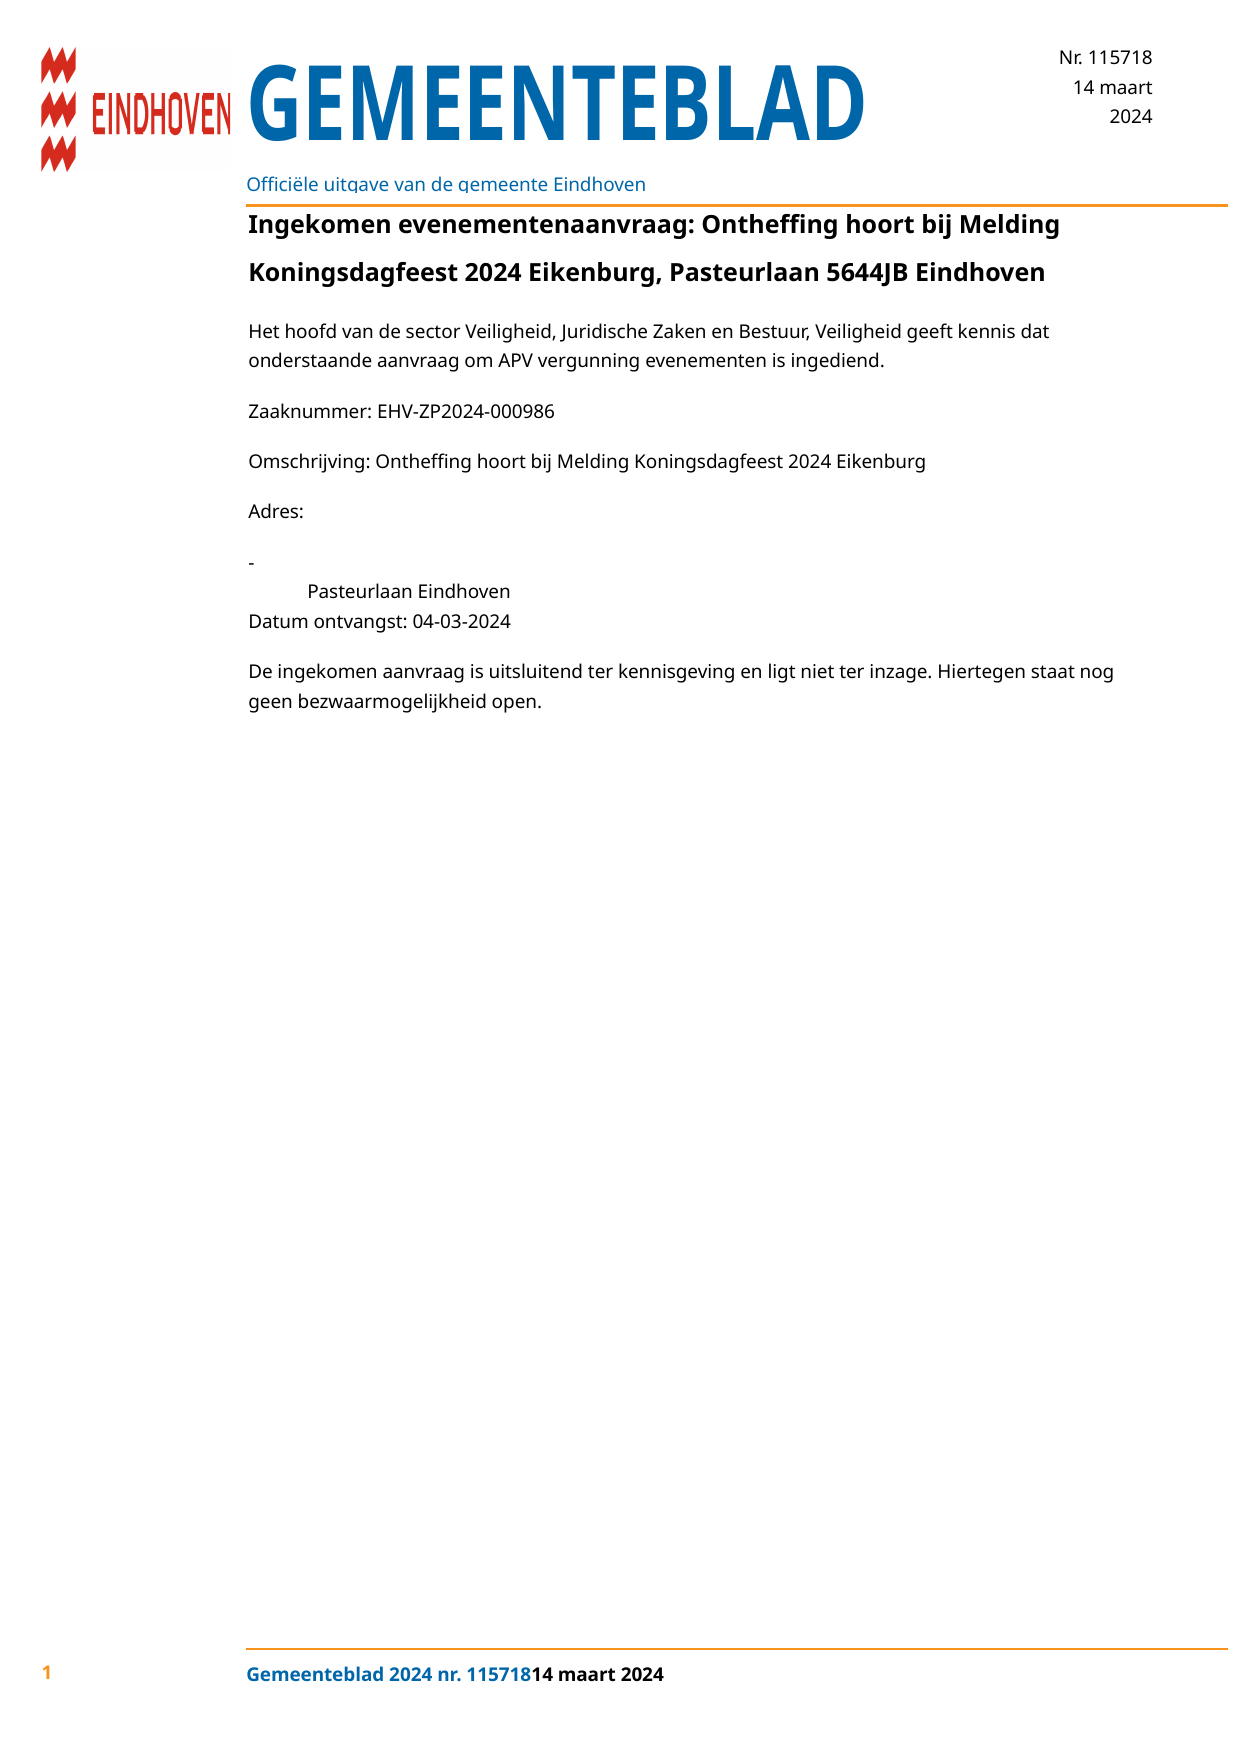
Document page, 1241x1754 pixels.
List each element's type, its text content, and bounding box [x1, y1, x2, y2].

text Het hoofd van de sector Veiligheid, Juridische Zaken en Bestuur, Veiligheid geeft kennis dat onderstaande aanvraag om APV vergunning evenementen is ingediend. [248, 318, 1152, 373]
text Datum ontvangst: 04-03-2024 [248, 608, 1152, 634]
text Ingekomen evenementenaanvraag: Ontheffing hoort bij Melding Koningsdagfeest 2024 Eikenburg, Pasteurlaan 5644JB Eindhoven [248, 207, 1152, 288]
text Adres: [248, 499, 1152, 524]
list Pasteurlaan Eindhoven [248, 579, 1152, 604]
text Zaaknummer: EHV-ZP2024-000986 [248, 398, 1152, 424]
text Omschrijving: Ontheffing hoort bij Melding Koningsdagfeest 2024 Eikenburg [248, 448, 1152, 474]
text De ingekomen aanvraag is uitsluitend ter kennisgeving en ligt niet ter inzage. Hiertegen staat nog geen bezwaarmogelijkheid open. [248, 659, 1152, 714]
picture [41, 47, 231, 172]
